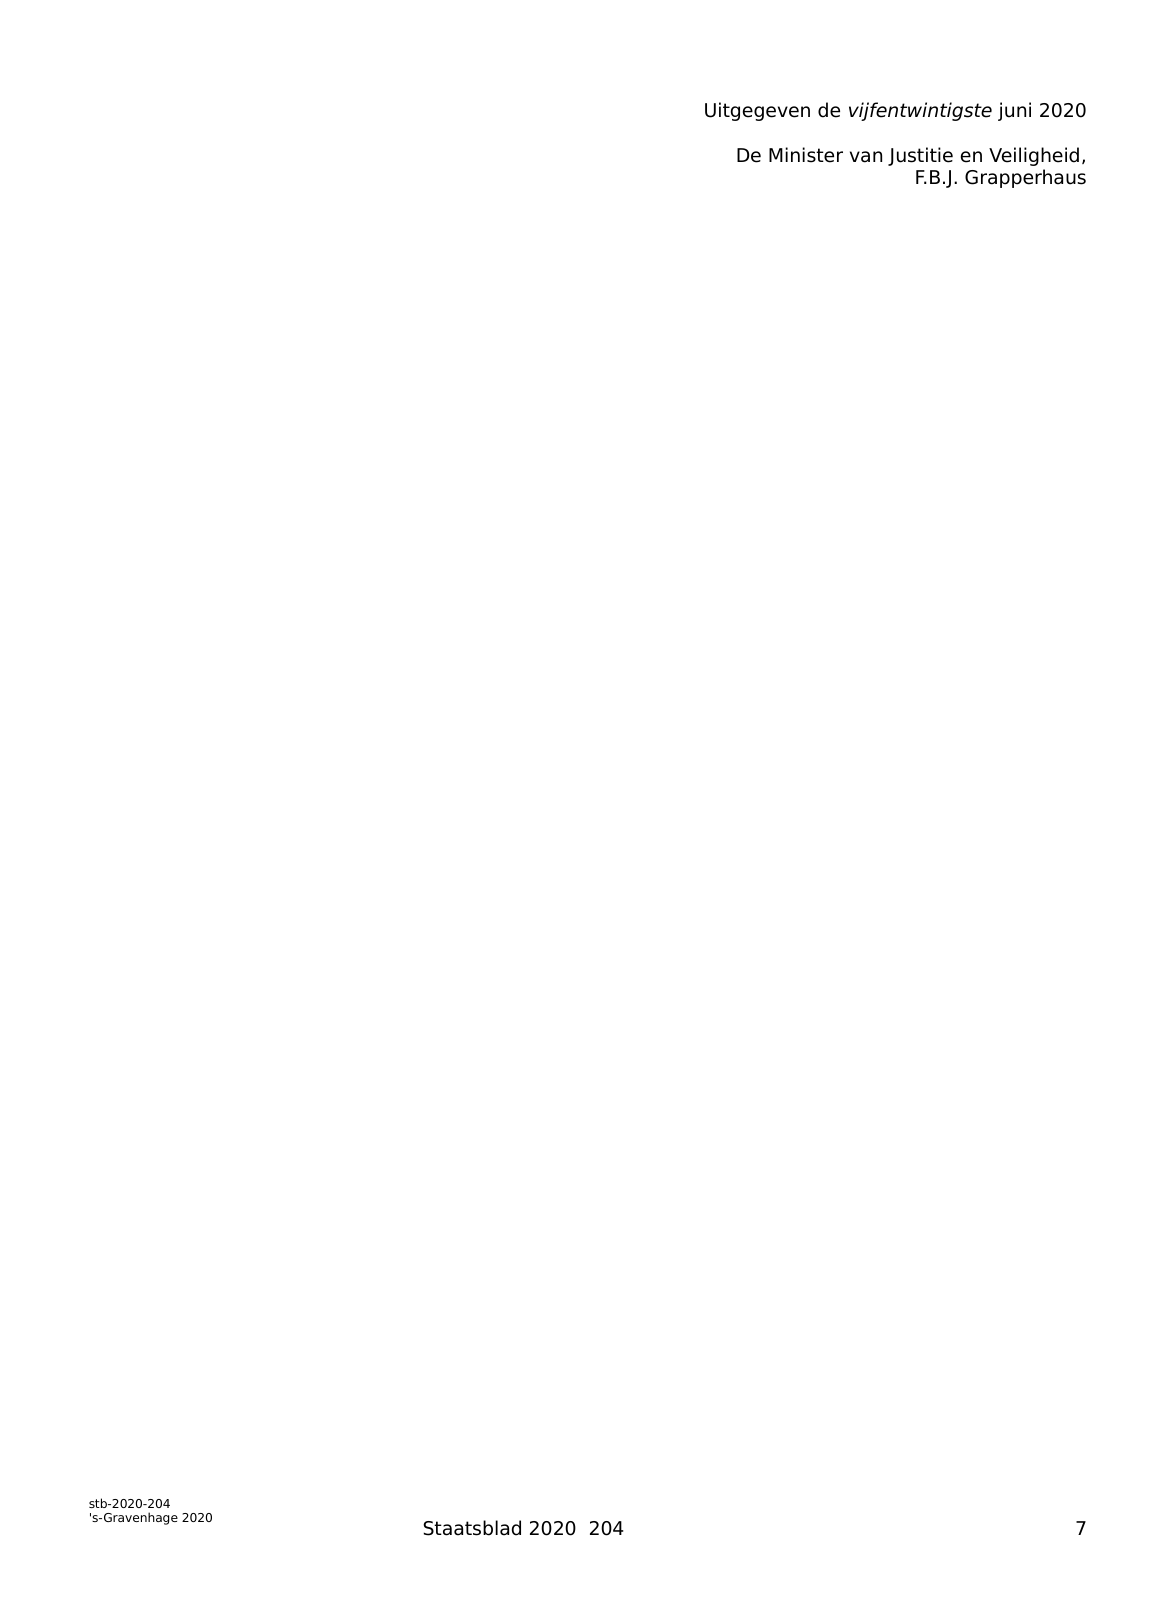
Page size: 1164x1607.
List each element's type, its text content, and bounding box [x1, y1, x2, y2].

text De Minister van Justitie en Veiligheid, F.B.J. Grapperhaus [422, 144, 1087, 188]
text Uitgegeven de vijfentwintigste juni 2020 [422, 100, 1087, 122]
text 's-Gravenhage 2020 [88, 1511, 323, 1525]
text stb-2020-204 [88, 1497, 323, 1511]
